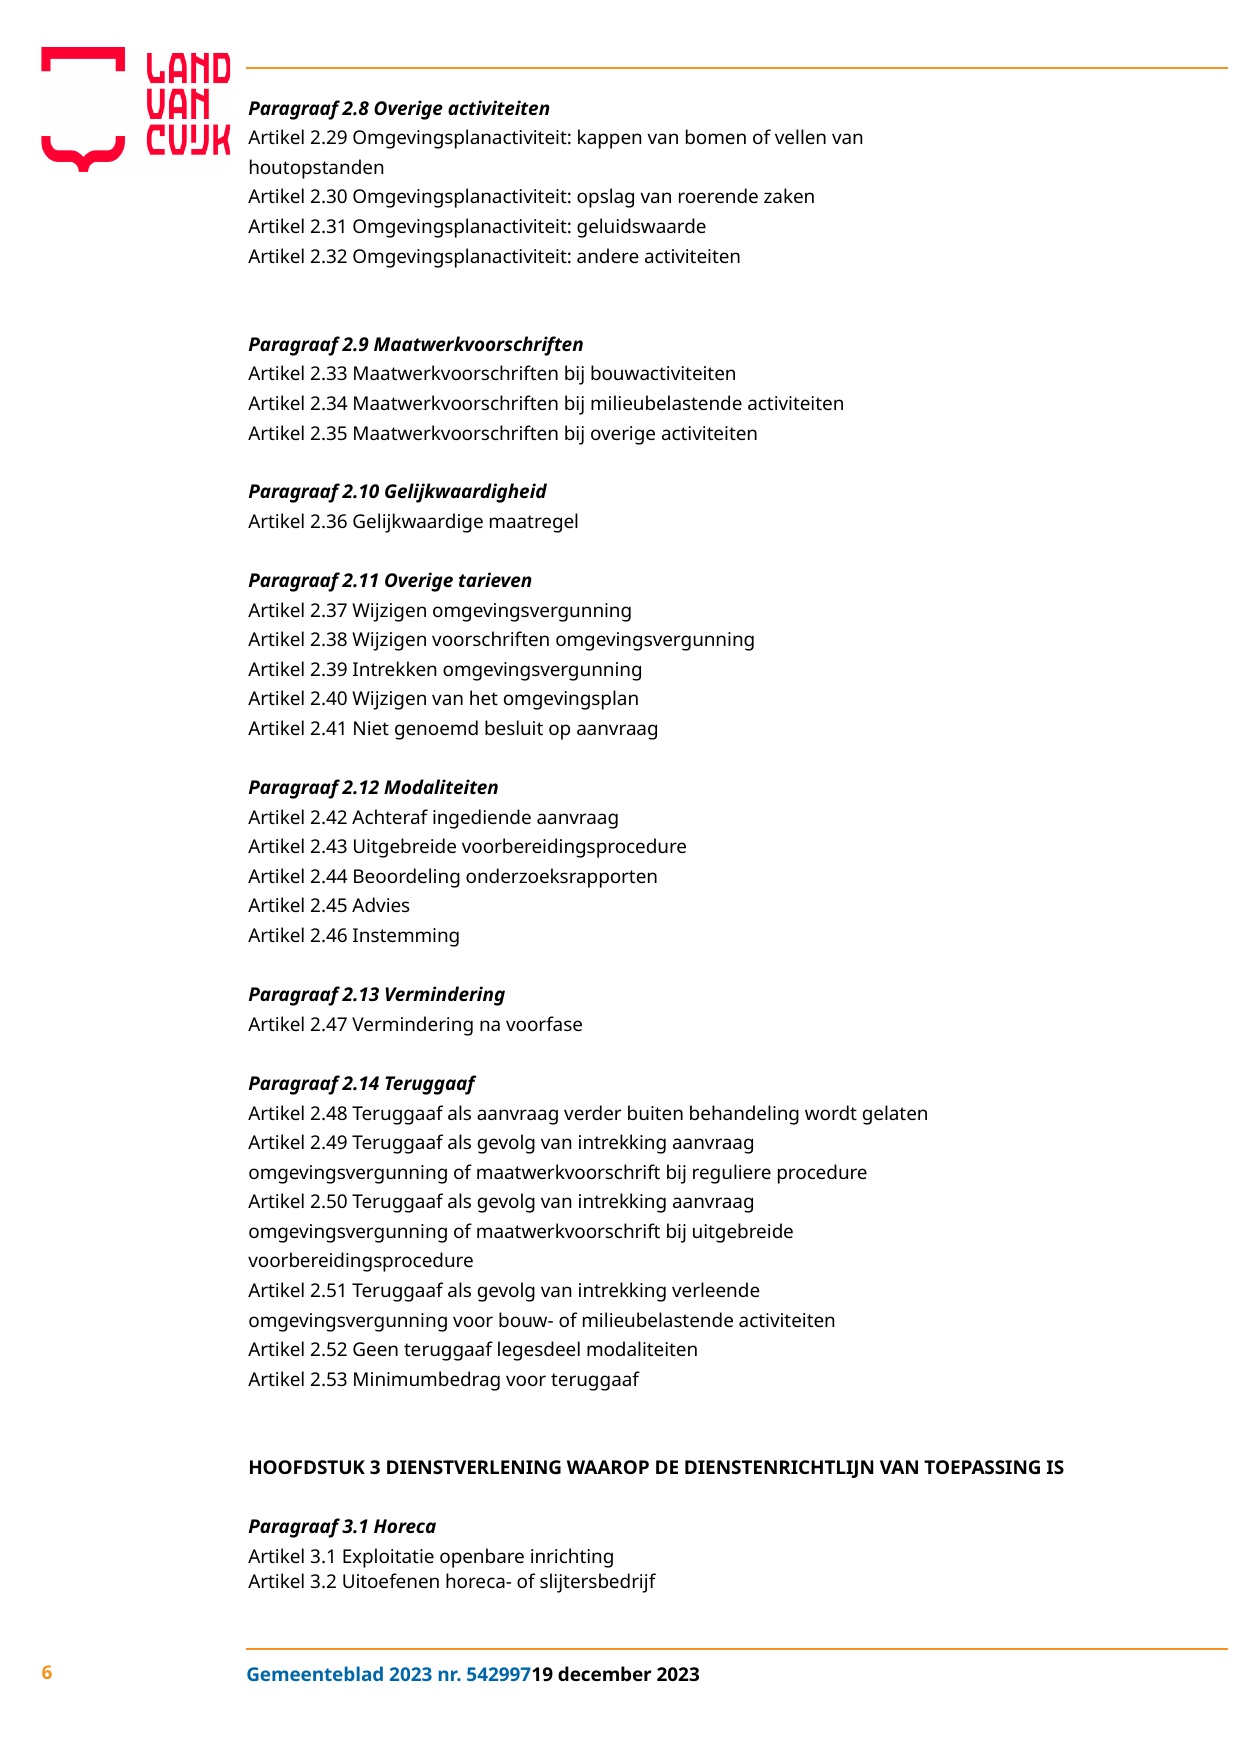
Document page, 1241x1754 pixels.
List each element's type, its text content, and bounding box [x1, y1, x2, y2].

table_header [954, 361, 1152, 446]
table_header Artikel 2.29 Omgevingsplanactiviteit: kappen van bomen of vellen van houtopstanden Artikel 2.30 Omgevingsplanactiviteit: opslag van roerende zaken Artikel 2.31 Omgevingsplanactiviteit: geluidswaarde Artikel 2.32 Omgevingsplanactiviteit: andere activiteiten [248, 125, 954, 298]
text Paragraaf 2.9 Maatwerkvoorschriften [248, 331, 1152, 357]
table_header Artikel 2.36 Gelijkwaardige maatregel Paragraaf 2.11 Overige tarieven Artikel 2.37 Wijzigen omgevingsvergunning Artikel 2.38 Wijzigen voorschriften omgevingsvergunning Artikel 2.39 Intrekken omgevingsvergunning Artikel 2.40 Wijzigen van het omgevingsplan Artikel 2.41 Niet genoemd besluit op aanvraag Paragraaf 2.12 Modaliteiten Artikel 2.42 Achteraf ingediende aanvraag Artikel 2.43 Uitgebreide voorbereidingsprocedure Artikel 2.44 Beoordeling onderzoeksrapporten Artikel 2.45 Advies Artikel 2.46 Instemming Paragraaf 2.13 Vermindering Artikel 2.47 Vermindering na voorfase Paragraaf 2.14 Teruggaaf Artikel 2.48 Teruggaaf als aanvraag verder buiten behandeling wordt gelaten Artikel 2.49 Teruggaaf als gevolg van intrekking aanvraag omgevingsvergunning of maatwerkvoorschrift bij reguliere procedure Artikel 2.50 Teruggaaf als gevolg van intrekking aanvraag omgevingsvergunning of maatwerkvoorschrift bij uitgebreide voorbereidingsprocedure Artikel 2.51 Teruggaaf als gevolg van intrekking verleende omgevingsvergunning voor bouw- of milieubelastende activiteiten Artikel 2.52 Geen teruggaaf legesdeel modaliteiten Artikel 2.53 Minimumbedrag voor teruggaaf [248, 508, 954, 1421]
text HOOFDSTUK 3 DIENSTVERLENING WAAROP DE DIENSTENRICHTLIJN VAN TOEPASSING IS [248, 1454, 1152, 1480]
text Paragraaf 2.10 Gelijkwaardigheid [248, 478, 1152, 504]
table_cell [952, 1569, 1152, 1594]
table_cell Artikel 3.2 Uitoefenen horeca- of slijtersbedrijf [248, 1569, 952, 1594]
table_header [954, 125, 1152, 298]
text Paragraaf 2.8 Overige activiteiten [248, 95, 1152, 121]
table_header Artikel 3.1 Exploitatie openbare inrichting [248, 1543, 952, 1569]
table_header [954, 508, 1152, 1421]
table_header [952, 1543, 1152, 1569]
picture [41, 47, 231, 172]
text Paragraaf 3.1 Horeca [248, 1513, 1152, 1539]
table_header Artikel 2.33 Maatwerkvoorschriften bij bouwactiviteiten Artikel 2.34 Maatwerkvoorschriften bij milieubelastende activiteiten Artikel 2.35 Maatwerkvoorschriften bij overige activiteiten [248, 361, 954, 446]
